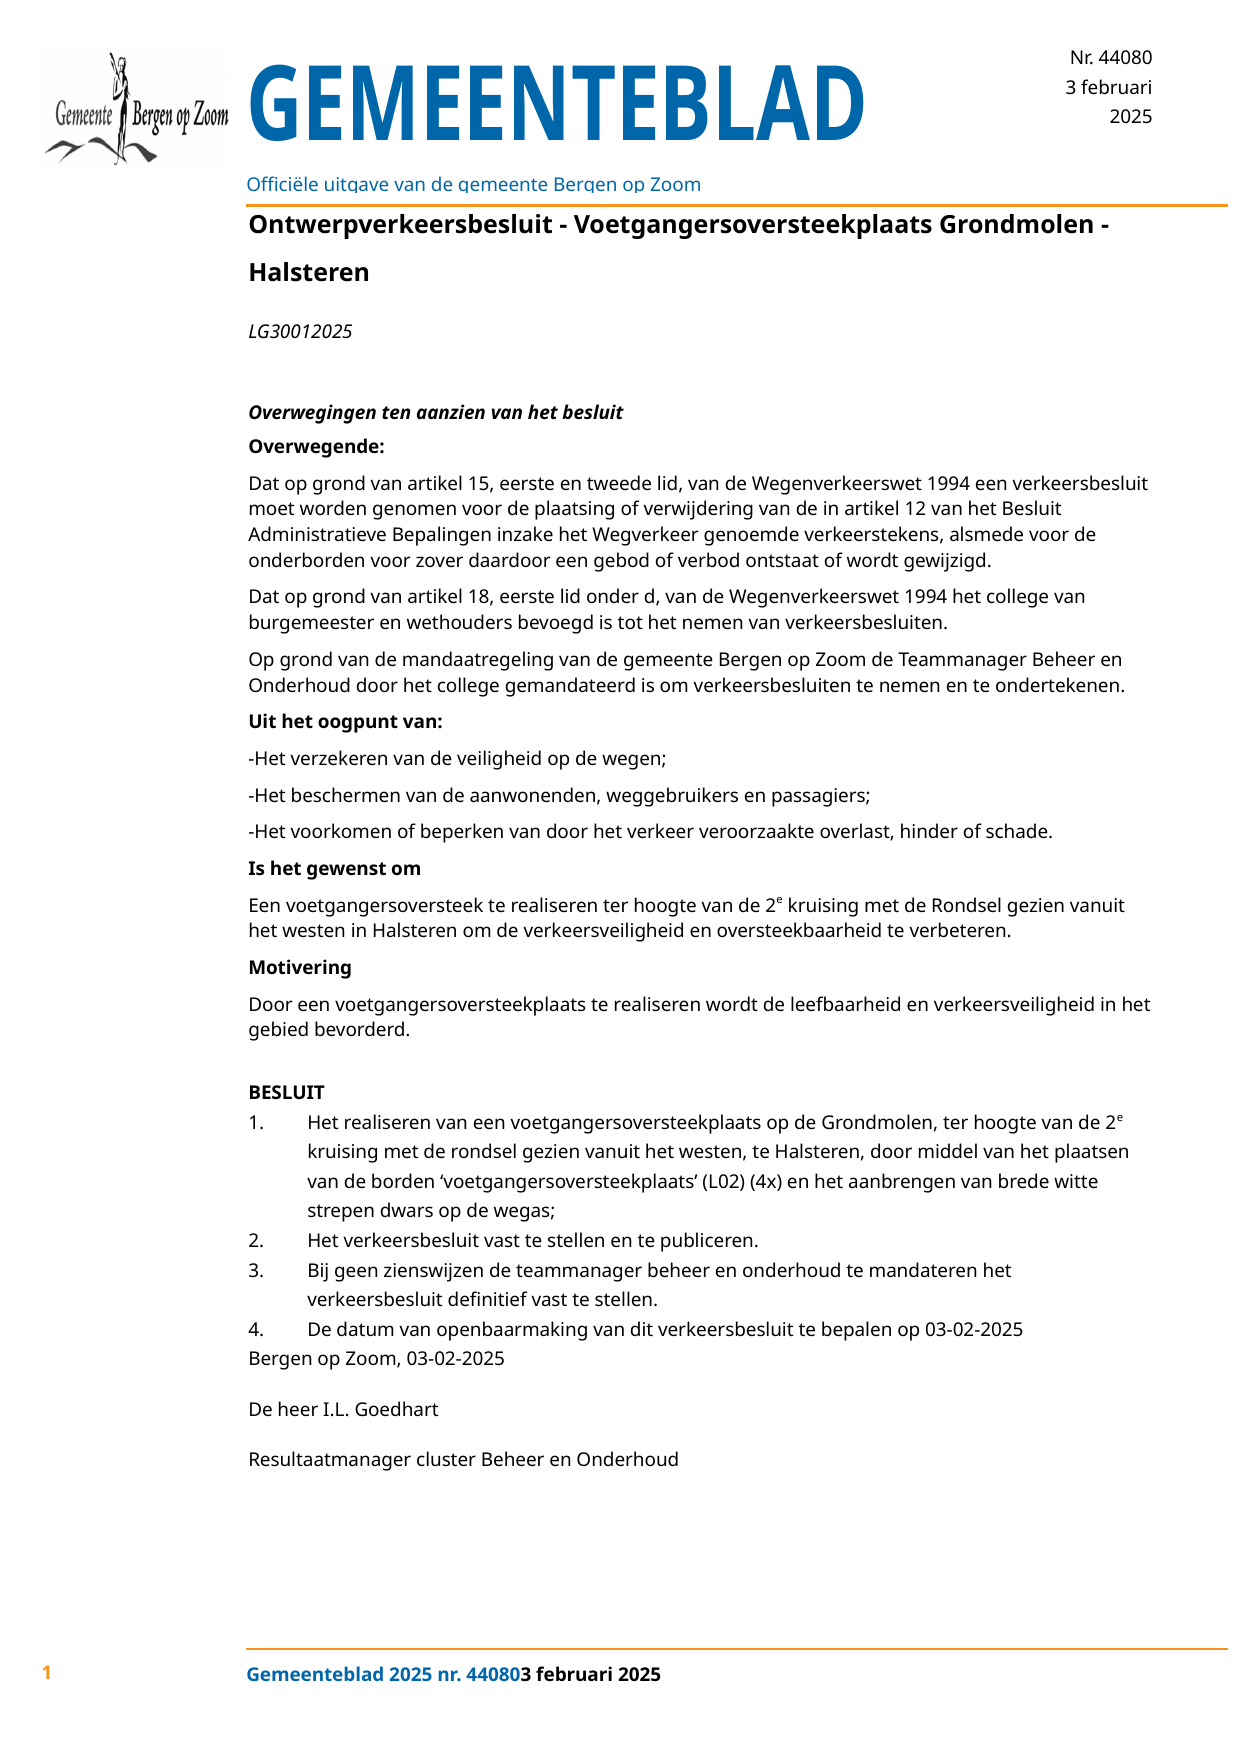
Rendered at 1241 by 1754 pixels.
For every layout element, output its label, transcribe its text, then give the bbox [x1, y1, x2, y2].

text Resultaatmanager cluster Beheer en Onderhoud [248, 1446, 1152, 1472]
picture [41, 47, 231, 172]
list Het verkeersbesluit vast te stellen en te publiceren. [248, 1227, 1152, 1253]
text Een voetgangersoversteek te realiseren ter hoogte van de 2e kruising met de Rondsel gezien vanuit het westen in Halsteren om de verkeersveiligheid en oversteekbaarheid te verbeteren. [248, 892, 1152, 943]
text De heer I.L. Goedhart [248, 1396, 1152, 1422]
text Ontwerpverkeersbesluit - Voetgangersoversteekplaats Grondmolen - Halsteren [248, 207, 1152, 288]
text -Het voorkomen of beperken van door het verkeer veroorzaakte overlast, hinder of schade. [248, 818, 1152, 844]
text Dat op grond van artikel 15, eerste en tweede lid, van de Wegenverkeerswet 1994 een verkeersbesluit moet worden genomen voor de plaatsing of verwijdering van de in artikel 12 van het Besluit Administratieve Bepalingen inzake het Wegverkeer genoemde verkeerstekens, alsmede voor de onderborden voor zover daardoor een gebod of verbod ontstaat of wordt gewijzigd. [248, 470, 1152, 573]
list Het realiseren van een voetgangersoversteekplaats op de Grondmolen, ter hoogte van de 2e kruising met de rondsel gezien vanuit het westen, te Halsteren, door middel van het plaatsen van de borden ‘voetgangersoversteekplaats’ (L02) (4x) en het aanbrengen van brede witte strepen dwars op de wegas; [248, 1109, 1152, 1223]
text BESLUIT [248, 1079, 1152, 1105]
text Dat op grond van artikel 18, eerste lid onder d, van de Wegenverkeerswet 1994 het college van burgemeester en wethouders bevoegd is tot het nemen van verkeersbesluiten. [248, 584, 1152, 635]
text Overwegingen ten aanzien van het besluit [248, 399, 1152, 425]
text Bergen op Zoom, 03-02-2025 [248, 1346, 1152, 1371]
text Motivering [248, 954, 1152, 980]
list De datum van openbaarmaking van dit verkeersbesluit te bepalen op 03-02-2025 [248, 1316, 1152, 1342]
text Uit het oogpunt van: [248, 708, 1152, 734]
text -Het verzekeren van de veiligheid op de wegen; [248, 745, 1152, 771]
text Door een voetgangersoversteekplaats te realiseren wordt de leefbaarheid en verkeersveiligheid in het gebied bevorderd. [248, 991, 1152, 1042]
text LG30012025 [248, 318, 1152, 344]
list Bij geen zienswijzen de teammanager beheer en onderhoud te mandateren het verkeersbesluit definitief vast te stellen. [248, 1257, 1152, 1312]
text Op grond van de mandaatregeling van de gemeente Bergen op Zoom de Teammanager Beheer en Onderhoud door het college gemandateerd is om verkeersbesluiten te nemen en te ondertekenen. [248, 646, 1152, 698]
text Overwegende: [248, 433, 1152, 459]
text -Het beschermen van de aanwonenden, weggebruikers en passagiers; [248, 782, 1152, 808]
text Is het gewenst om [248, 855, 1152, 881]
